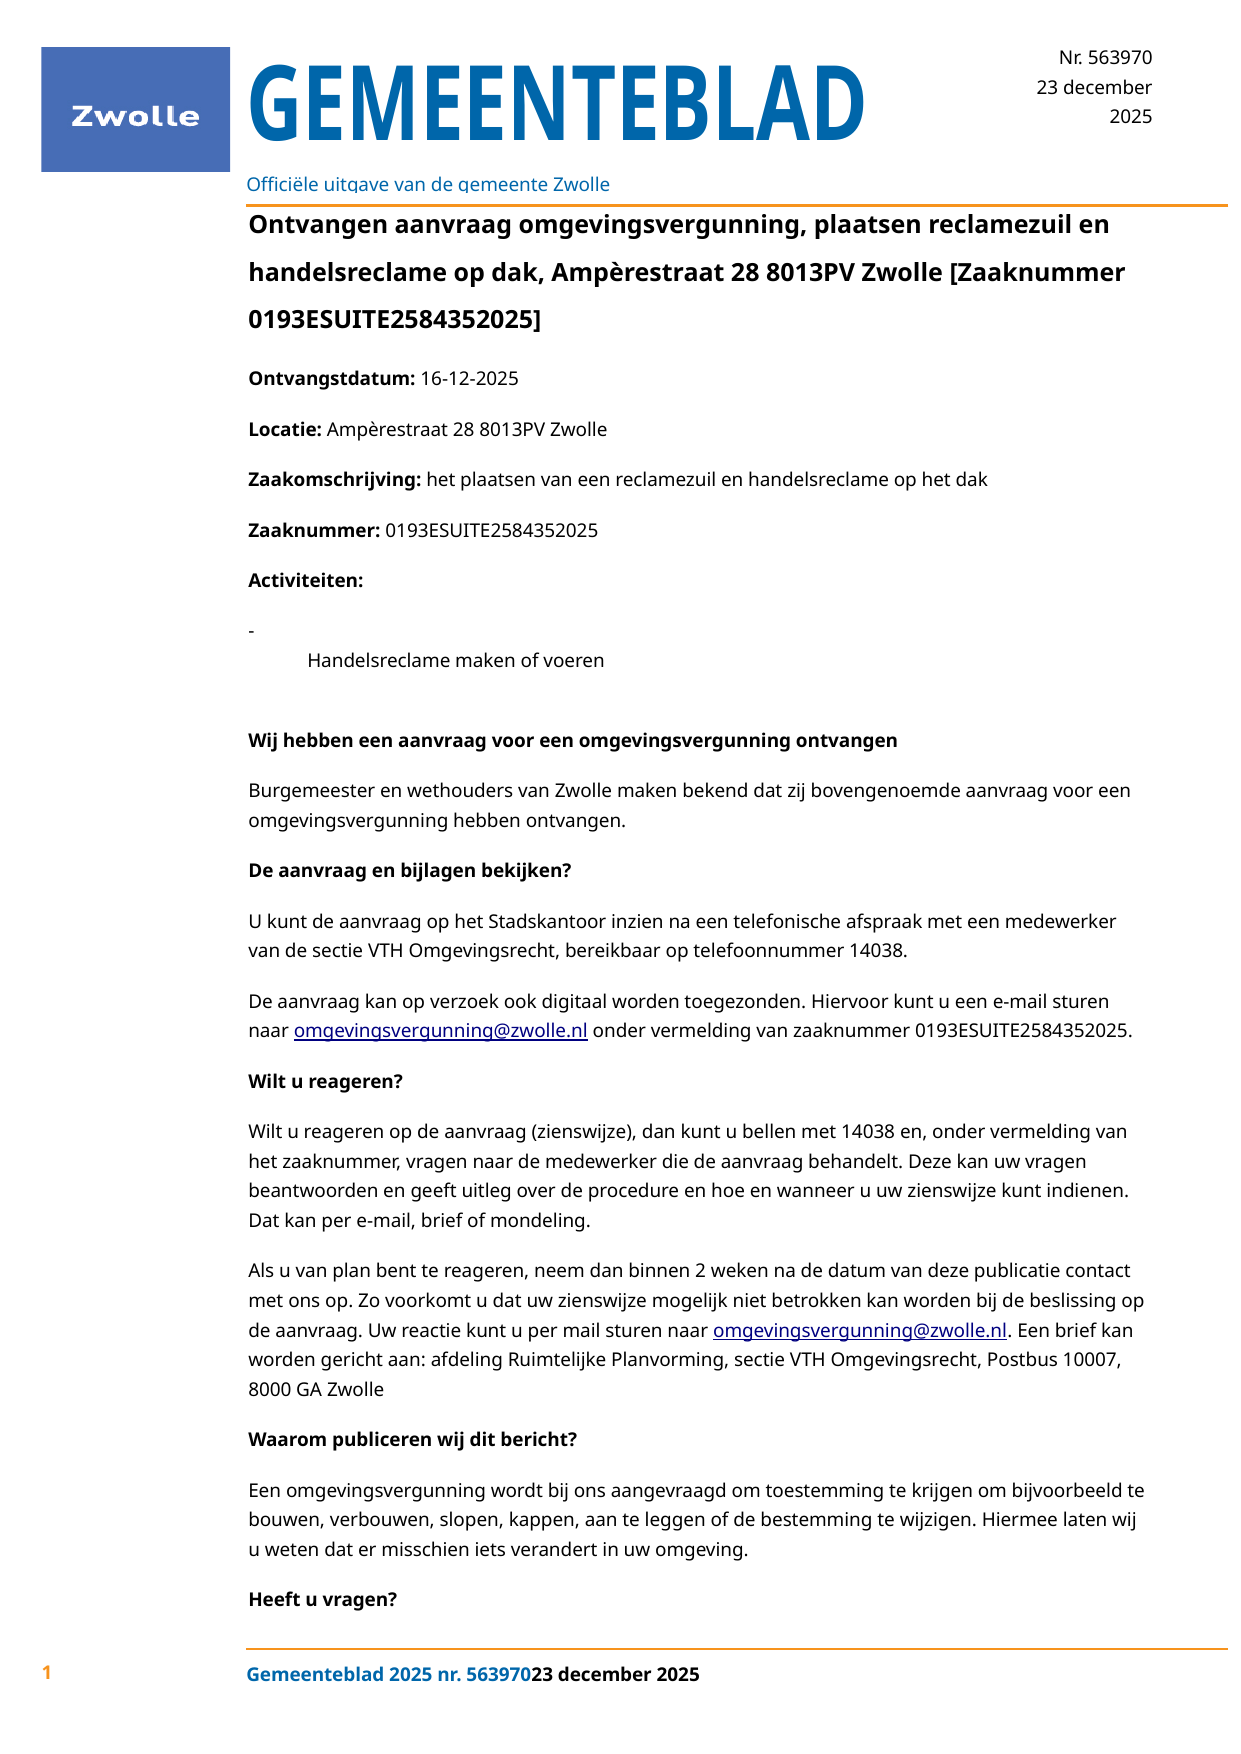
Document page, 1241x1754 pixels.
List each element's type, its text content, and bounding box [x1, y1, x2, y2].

text Heeft u vragen? [248, 1586, 1152, 1612]
picture [41, 47, 231, 172]
text De aanvraag kan op verzoek ook digitaal worden toegezonden. Hiervoor kunt u een e-mail sturen naar omgevingsvergunning@zwolle.nl onder vermelding van zaaknummer 0193ESUITE2584352025. [248, 988, 1152, 1043]
text Wilt u reageren op de aanvraag (zienswijze), dan kunt u bellen met 14038 en, onder vermelding van het zaaknummer, vragen naar de medewerker die de aanvraag behandelt. Deze kan uw vragen beantwoorden en geeft uitleg over de procedure en hoe en wanneer u uw zienswijze kunt indienen. Dat kan per e-mail, brief of mondeling. [248, 1118, 1152, 1233]
text U kunt de aanvraag op het Stadskantoor inzien na een telefonische afspraak met een medewerker van de sectie VTH Omgevingsrecht, bereikbaar op telefoonnummer 14038. [248, 908, 1152, 963]
text Een omgevingsvergunning wordt bij ons aangevraagd om toestemming te krijgen om bijvoorbeeld te bouwen, verbouwen, slopen, kappen, aan te leggen of de bestemming te wijzigen. Hiermee laten wij u weten dat er misschien iets verandert in uw omgeving. [248, 1477, 1152, 1562]
text Zaakomschrijving: het plaatsen van een reclamezuil en handelsreclame op het dak [248, 466, 1152, 492]
text Activiteiten: [248, 567, 1152, 593]
text Zaaknummer: 0193ESUITE2584352025 [248, 517, 1152, 542]
text Als u van plan bent te reageren, neem dan binnen 2 weken na de datum van deze publicatie contact met ons op. Zo voorkomt u dat uw zienswijze mogelijk niet betrokken kan worden bij de beslissing op de aanvraag. Uw reactie kunt u per mail sturen naar omgevingsvergunning@zwolle.nl. Een brief kan worden gericht aan: afdeling Ruimtelijke Planvorming, sectie VTH Omgevingsrecht, Postbus 10007, 8000 GA Zwolle [248, 1258, 1152, 1402]
text De aanvraag en bijlagen bekijken? [248, 858, 1152, 883]
list Handelsreclame maken of voeren [248, 647, 1152, 673]
text Ontvangen aanvraag omgevingsvergunning, plaatsen reclamezuil en handelsreclame op dak, Ampèrestraat 28 8013PV Zwolle [Zaaknummer 0193ESUITE2584352025] [248, 207, 1152, 336]
text Burgemeester en wethouders van Zwolle maken bekend dat zij bovengenoemde aanvraag voor een omgevingsvergunning hebben ontvangen. [248, 778, 1152, 833]
text Wilt u reageren? [248, 1068, 1152, 1094]
text Waarom publiceren wij dit bericht? [248, 1426, 1152, 1452]
text Ontvangstdatum: 16-12-2025 [248, 366, 1152, 391]
text Wij hebben een aanvraag voor een omgevingsvergunning ontvangen [248, 727, 1152, 753]
text Locatie: Ampèrestraat 28 8013PV Zwolle [248, 416, 1152, 442]
